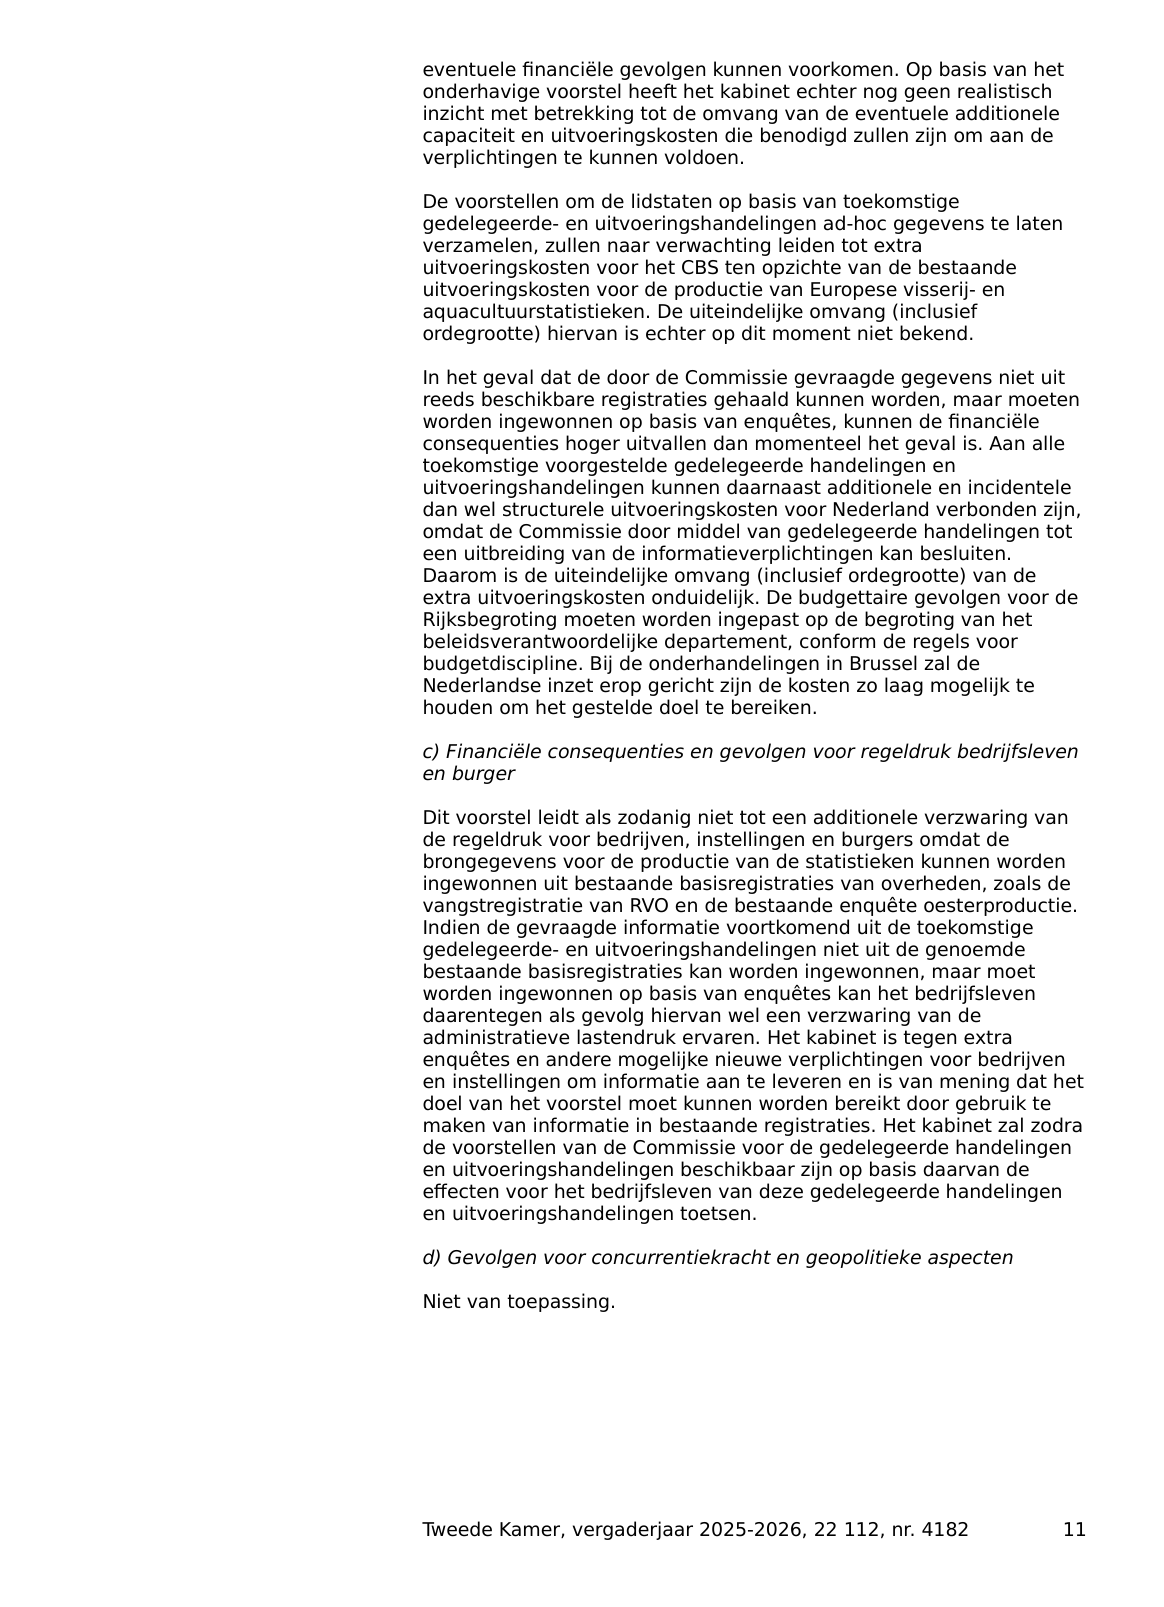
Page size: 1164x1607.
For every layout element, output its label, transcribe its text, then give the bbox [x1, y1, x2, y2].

text De voorstellen om de lidstaten op basis van toekomstige gedelegeerde- en uitvoeringshandelingen ad-hoc gegevens te laten verzamelen, zullen naar verwachting leiden tot extra uitvoeringskosten voor het CBS ten opzichte van de bestaande uitvoeringskosten voor de productie van Europese visserij- en aquacultuurstatistieken. De uiteindelijke omvang (inclusief ordegrootte) hiervan is echter op dit moment niet bekend. [422, 191, 1087, 345]
text eventuele financiële gevolgen kunnen voorkomen. Op basis van het onderhavige voorstel heeft het kabinet echter nog geen realistisch inzicht met betrekking tot de omvang van de eventuele additionele capaciteit en uitvoeringskosten die benodigd zullen zijn om aan de verplichtingen te kunnen voldoen. [422, 59, 1087, 169]
subtitle c) Financiële consequenties en gevolgen voor regeldruk bedrijfsleven en burger [422, 741, 1087, 785]
subtitle d) Gevolgen voor concurrentiekracht en geopolitieke aspecten [422, 1247, 1087, 1269]
text Dit voorstel leidt als zodanig niet tot een additionele verzwaring van de regeldruk voor bedrijven, instellingen en burgers omdat de brongegevens voor de productie van de statistieken kunnen worden ingewonnen uit bestaande basisregistraties van overheden, zoals de vangstregistratie van RVO en de bestaande enquête oesterproductie. Indien de gevraagde informatie voortkomend uit de toekomstige gedelegeerde- en uitvoeringshandelingen niet uit de genoemde bestaande basisregistraties kan worden ingewonnen, maar moet worden ingewonnen op basis van enquêtes kan het bedrijfsleven daarentegen als gevolg hiervan wel een verzwaring van de administratieve lastendruk ervaren. Het kabinet is tegen extra enquêtes en andere mogelijke nieuwe verplichtingen voor bedrijven en instellingen om informatie aan te leveren en is van mening dat het doel van het voorstel moet kunnen worden bereikt door gebruik te maken van informatie in bestaande registraties. Het kabinet zal zodra de voorstellen van de Commissie voor de gedelegeerde handelingen en uitvoeringshandelingen beschikbaar zijn op basis daarvan de effecten voor het bedrijfsleven van deze gedelegeerde handelingen en uitvoeringshandelingen toetsen. [422, 807, 1087, 1225]
text In het geval dat de door de Commissie gevraagde gegevens niet uit reeds beschikbare registraties gehaald kunnen worden, maar moeten worden ingewonnen op basis van enquêtes, kunnen de financiële consequenties hoger uitvallen dan momenteel het geval is. Aan alle toekomstige voorgestelde gedelegeerde handelingen en uitvoeringshandelingen kunnen daarnaast additionele en incidentele dan wel structurele uitvoeringskosten voor Nederland verbonden zijn, omdat de Commissie door middel van gedelegeerde handelingen tot een uitbreiding van de informatieverplichtingen kan besluiten. Daarom is de uiteindelijke omvang (inclusief ordegrootte) van de extra uitvoeringskosten onduidelijk. De budgettaire gevolgen voor de Rijksbegroting moeten worden ingepast op de begroting van het beleidsverantwoordelijke departement, conform de regels voor budgetdiscipline. Bij de onderhandelingen in Brussel zal de Nederlandse inzet erop gericht zijn de kosten zo laag mogelijk te houden om het gestelde doel te bereiken. [422, 367, 1087, 719]
text Niet van toepassing. [422, 1291, 1087, 1313]
